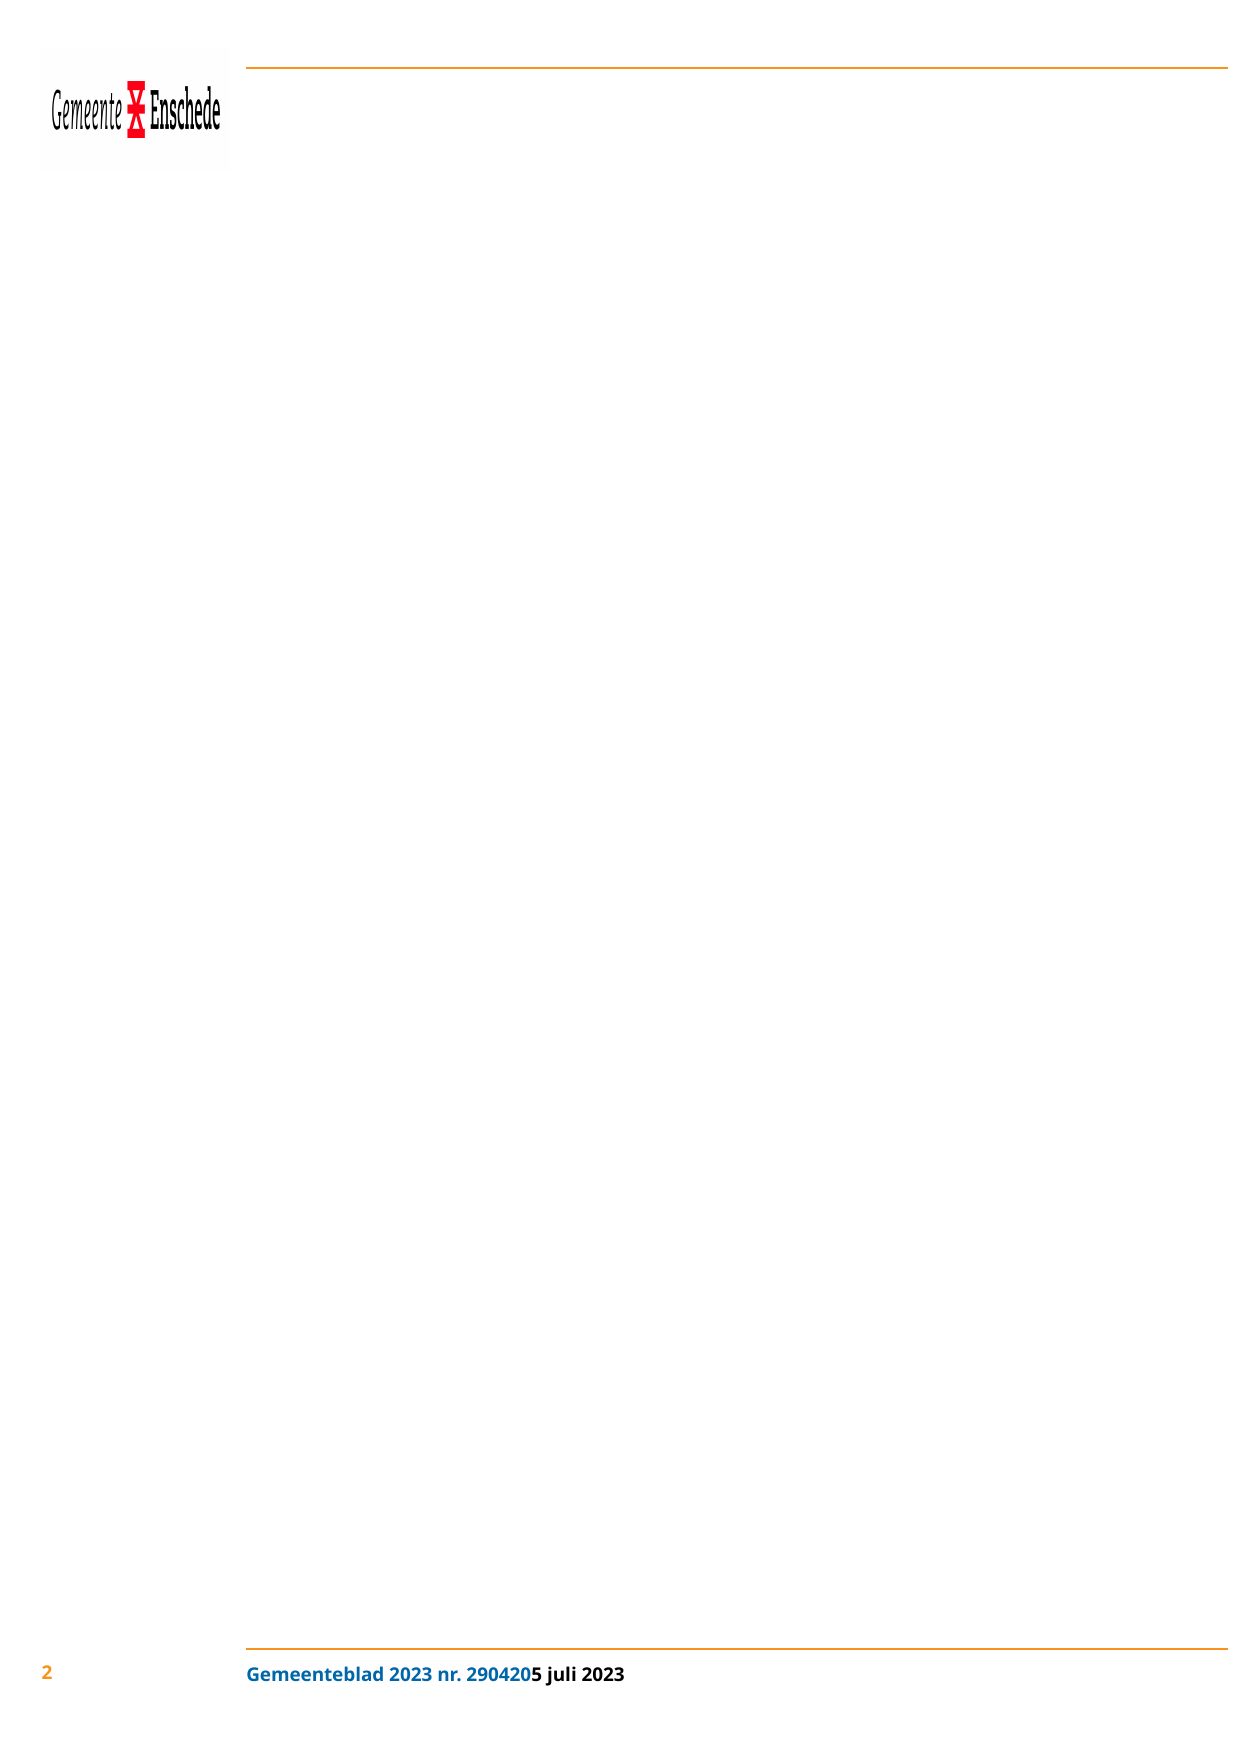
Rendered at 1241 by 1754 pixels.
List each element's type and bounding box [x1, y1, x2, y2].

picture [41, 47, 231, 172]
